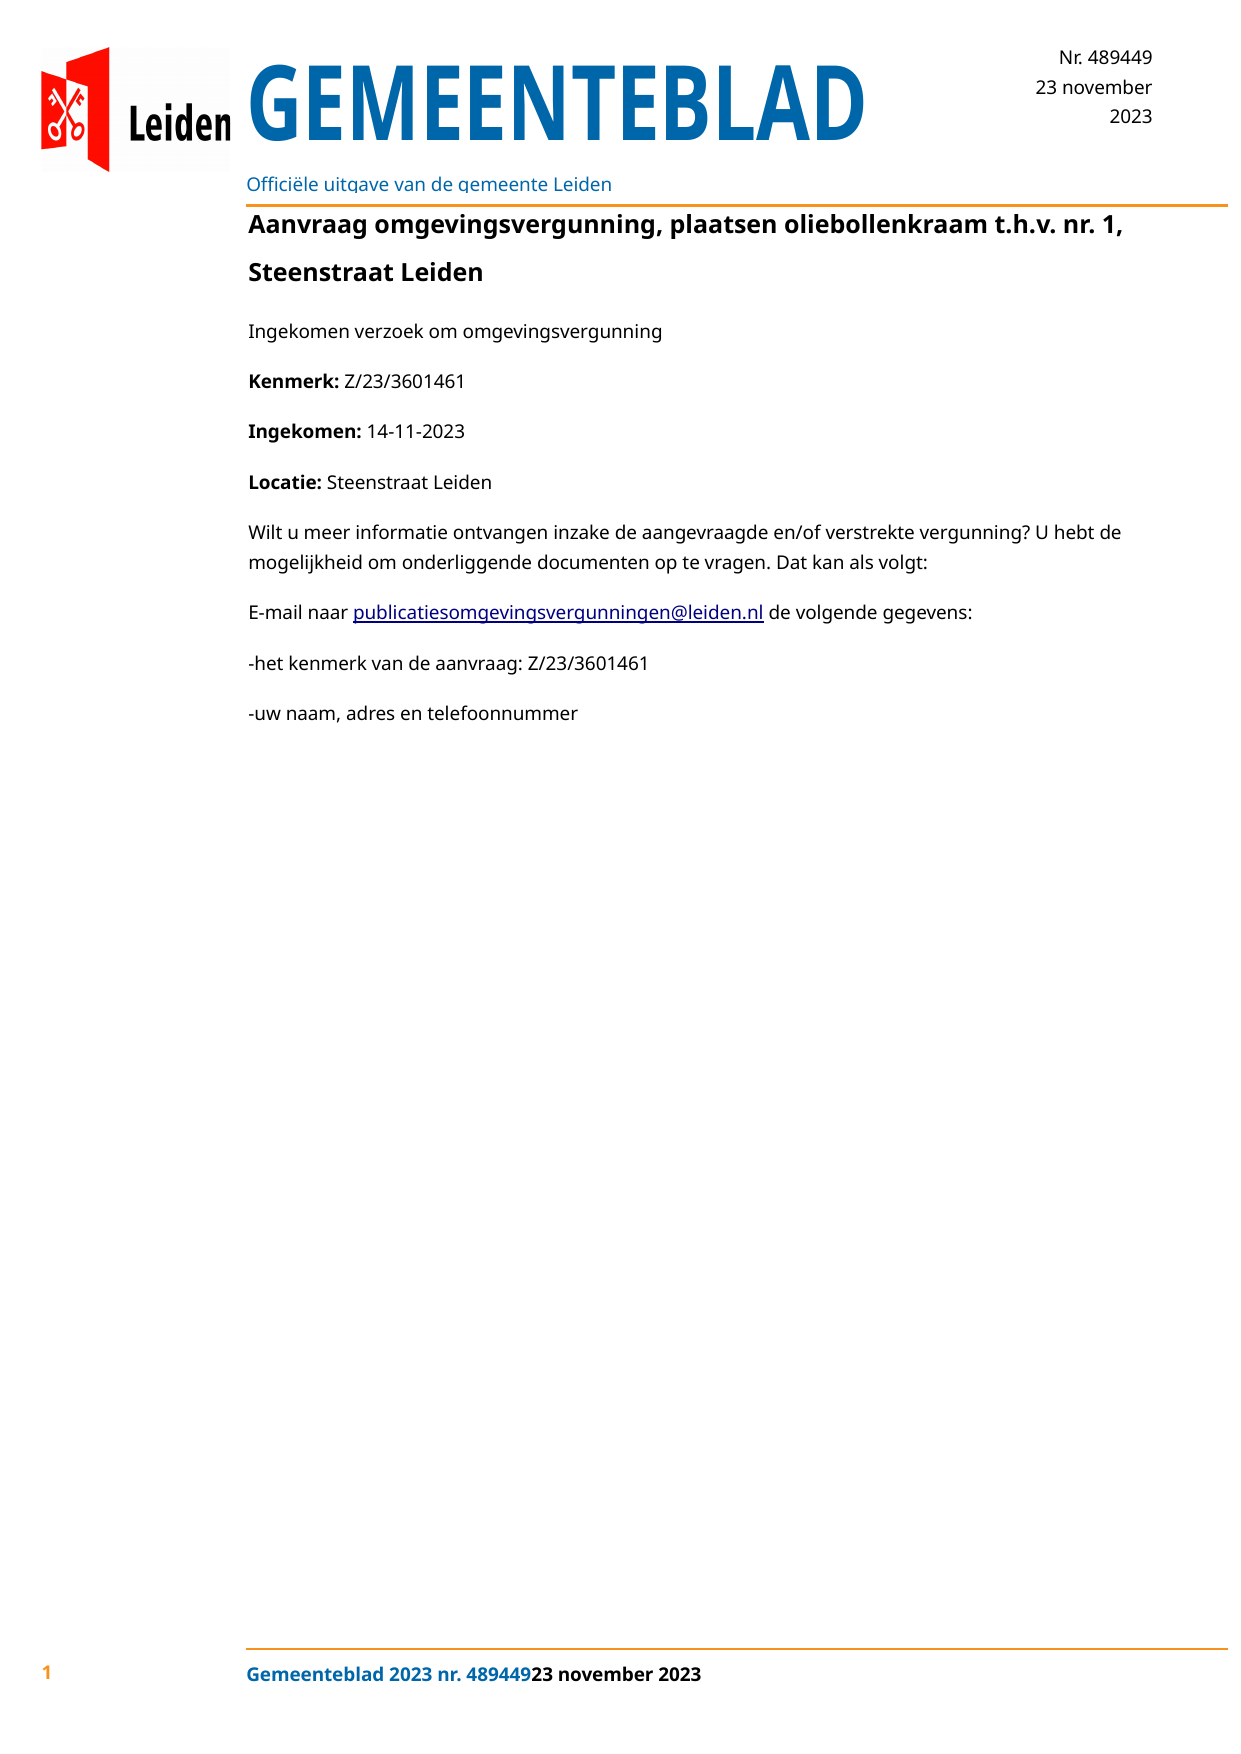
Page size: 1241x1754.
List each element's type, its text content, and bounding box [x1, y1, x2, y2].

text Ingekomen verzoek om omgevingsvergunning [248, 318, 1152, 344]
text Kenmerk: Z/23/3601461 [248, 368, 1152, 394]
text Aanvraag omgevingsvergunning, plaatsen oliebollenkraam t.h.v. nr. 1, Steenstraat Leiden [248, 207, 1152, 288]
text Ingekomen: 14-11-2023 [248, 419, 1152, 444]
text Locatie: Steenstraat Leiden [248, 469, 1152, 495]
text -uw naam, adres en telefoonnummer [248, 700, 1152, 726]
picture [41, 47, 231, 172]
text -het kenmerk van de aanvraag: Z/23/3601461 [248, 650, 1152, 676]
text Wilt u meer informatie ontvangen inzake de aangevraagde en/of verstrekte vergunning? U hebt de mogelijkheid om onderliggende documenten op te vragen. Dat kan als volgt: [248, 519, 1152, 575]
text E-mail naar publicatiesomgevingsvergunningen@leiden.nl de volgende gegevens: [248, 599, 1152, 625]
